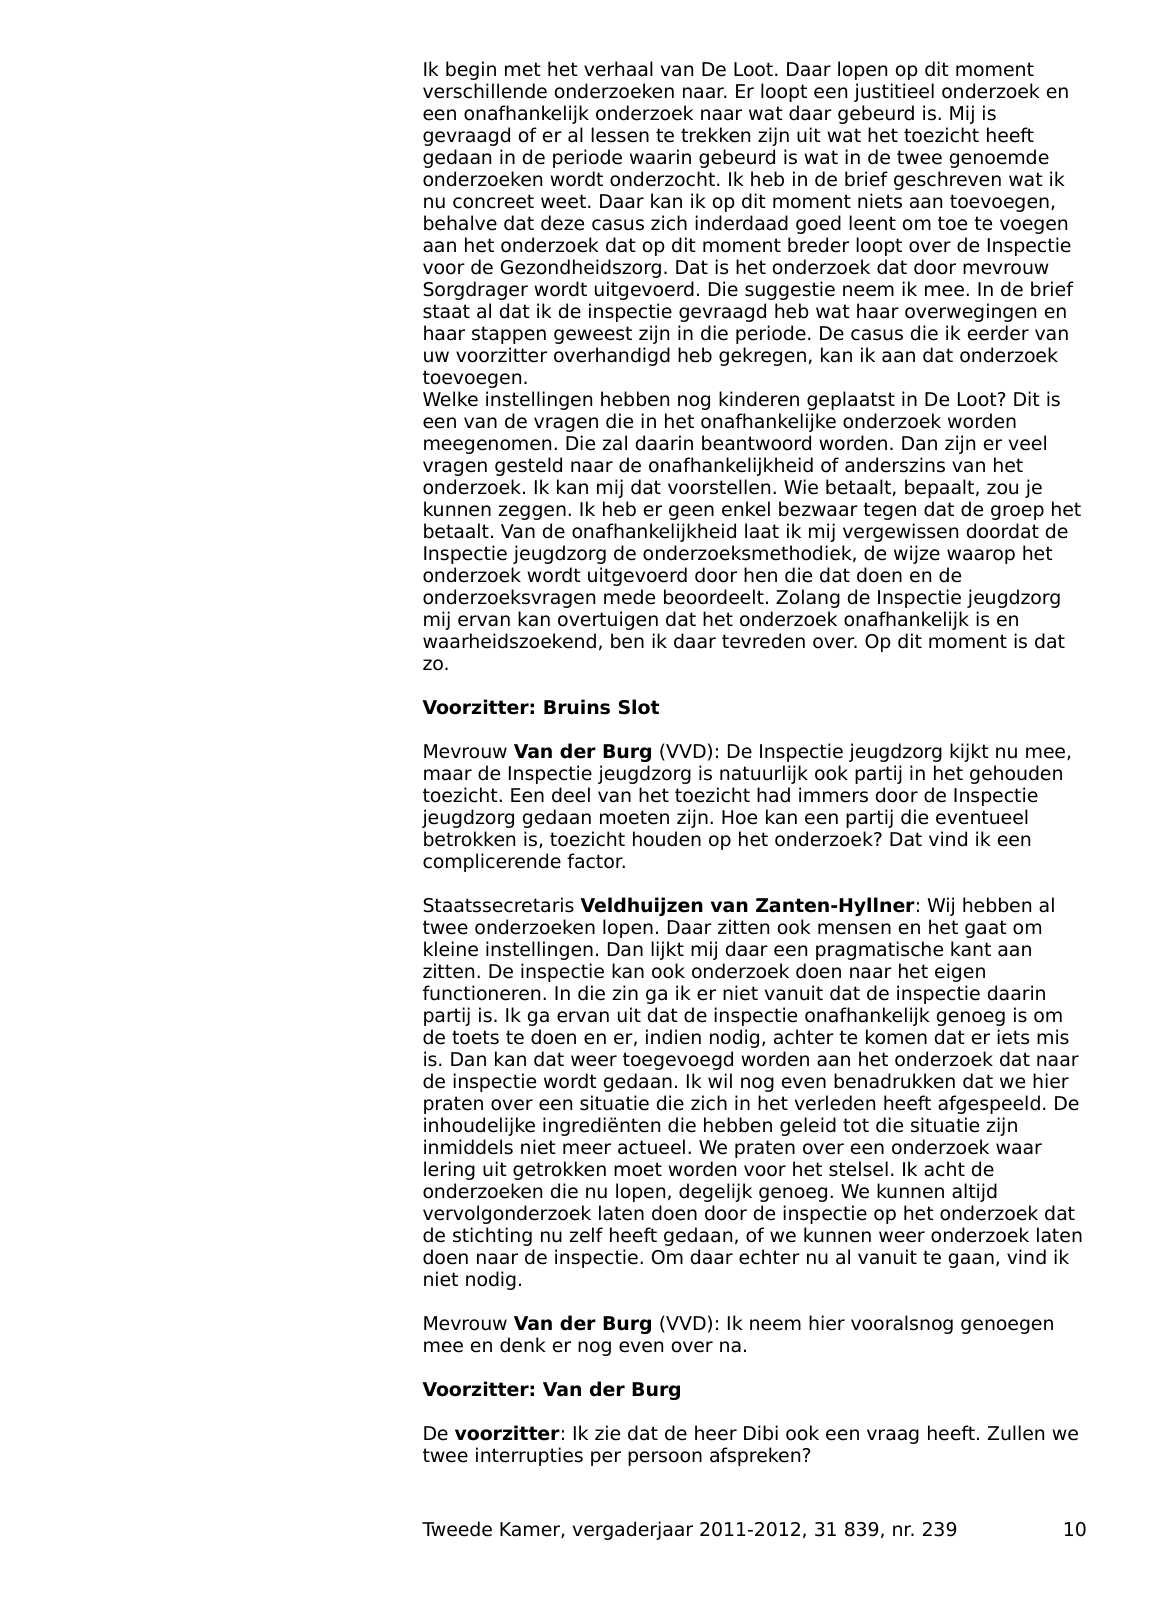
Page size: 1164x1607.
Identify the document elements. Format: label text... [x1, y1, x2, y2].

text Welke instellingen hebben nog kinderen geplaatst in De Loot? Dit is een van de vragen die in het onafhankelijke onderzoek worden meegenomen. Die zal daarin beantwoord worden. Dan zijn er veel vragen gesteld naar de onafhankelijkheid of anderszins van het onderzoek. Ik kan mij dat voorstellen. Wie betaalt, bepaalt, zou je kunnen zeggen. Ik heb er geen enkel bezwaar tegen dat de groep het betaalt. Van de onafhankelijkheid laat ik mij vergewissen doordat de Inspectie jeugdzorg de onderzoeksmethodiek, de wijze waarop het onderzoek wordt uitgevoerd door hen die dat doen en de onderzoeksvragen mede beoordeelt. Zolang de Inspectie jeugdzorg mij ervan kan overtuigen dat het onderzoek onafhankelijk is en waarheidszoekend, ben ik daar tevreden over. Op dit moment is dat zo. [422, 389, 1087, 674]
text De voorzitter: Ik zie dat de heer Dibi ook een vraag heeft. Zullen we twee interrupties per persoon afspreken? [422, 1423, 1087, 1467]
subtitle Voorzitter: Bruins Slot [422, 697, 1087, 719]
text Ik begin met het verhaal van De Loot. Daar lopen op dit moment verschillende onderzoeken naar. Er loopt een justitieel onderzoek en een onafhankelijk onderzoek naar wat daar gebeurd is. Mij is gevraagd of er al lessen te trekken zijn uit wat het toezicht heeft gedaan in de periode waarin gebeurd is wat in de twee genoemde onderzoeken wordt onderzocht. Ik heb in de brief geschreven wat ik nu concreet weet. Daar kan ik op dit moment niets aan toevoegen, behalve dat deze casus zich inderdaad goed leent om toe te voegen aan het onderzoek dat op dit moment breder loopt over de Inspectie voor de Gezondheidszorg. Dat is het onderzoek dat door mevrouw Sorgdrager wordt uitgevoerd. Die suggestie neem ik mee. In de brief staat al dat ik de inspectie gevraagd heb wat haar overwegingen en haar stappen geweest zijn in die periode. De casus die ik eerder van uw voorzitter overhandigd heb gekregen, kan ik aan dat onderzoek toevoegen. [422, 59, 1087, 389]
subtitle Voorzitter: Van der Burg [422, 1379, 1087, 1401]
text Staatssecretaris Veldhuijzen van Zanten-Hyllner: Wij hebben al twee onderzoeken lopen. Daar zitten ook mensen en het gaat om kleine instellingen. Dan lijkt mij daar een pragmatische kant aan zitten. De inspectie kan ook onderzoek doen naar het eigen functioneren. In die zin ga ik er niet vanuit dat de inspectie daarin partij is. Ik ga ervan uit dat de inspectie onafhankelijk genoeg is om de toets te doen en er, indien nodig, achter te komen dat er iets mis is. Dan kan dat weer toegevoegd worden aan het onderzoek dat naar de inspectie wordt gedaan. Ik wil nog even benadrukken dat we hier praten over een situatie die zich in het verleden heeft afgespeeld. De inhoudelijke ingrediënten die hebben geleid tot die situatie zijn inmiddels niet meer actueel. We praten over een onderzoek waar lering uit getrokken moet worden voor het stelsel. Ik acht de onderzoeken die nu lopen, degelijk genoeg. We kunnen altijd vervolgonderzoek laten doen door de inspectie op het onderzoek dat de stichting nu zelf heeft gedaan, of we kunnen weer onderzoek laten doen naar de inspectie. Om daar echter nu al vanuit te gaan, vind ik niet nodig. [422, 895, 1087, 1291]
text Mevrouw Van der Burg (VVD): De Inspectie jeugdzorg kijkt nu mee, maar de Inspectie jeugdzorg is natuurlijk ook partij in het gehouden toezicht. Een deel van het toezicht had immers door de Inspectie jeugdzorg gedaan moeten zijn. Hoe kan een partij die eventueel betrokken is, toezicht houden op het onderzoek? Dat vind ik een complicerende factor. [422, 741, 1087, 873]
text Mevrouw Van der Burg (VVD): Ik neem hier vooralsnog genoegen mee en denk er nog even over na. [422, 1313, 1087, 1357]
